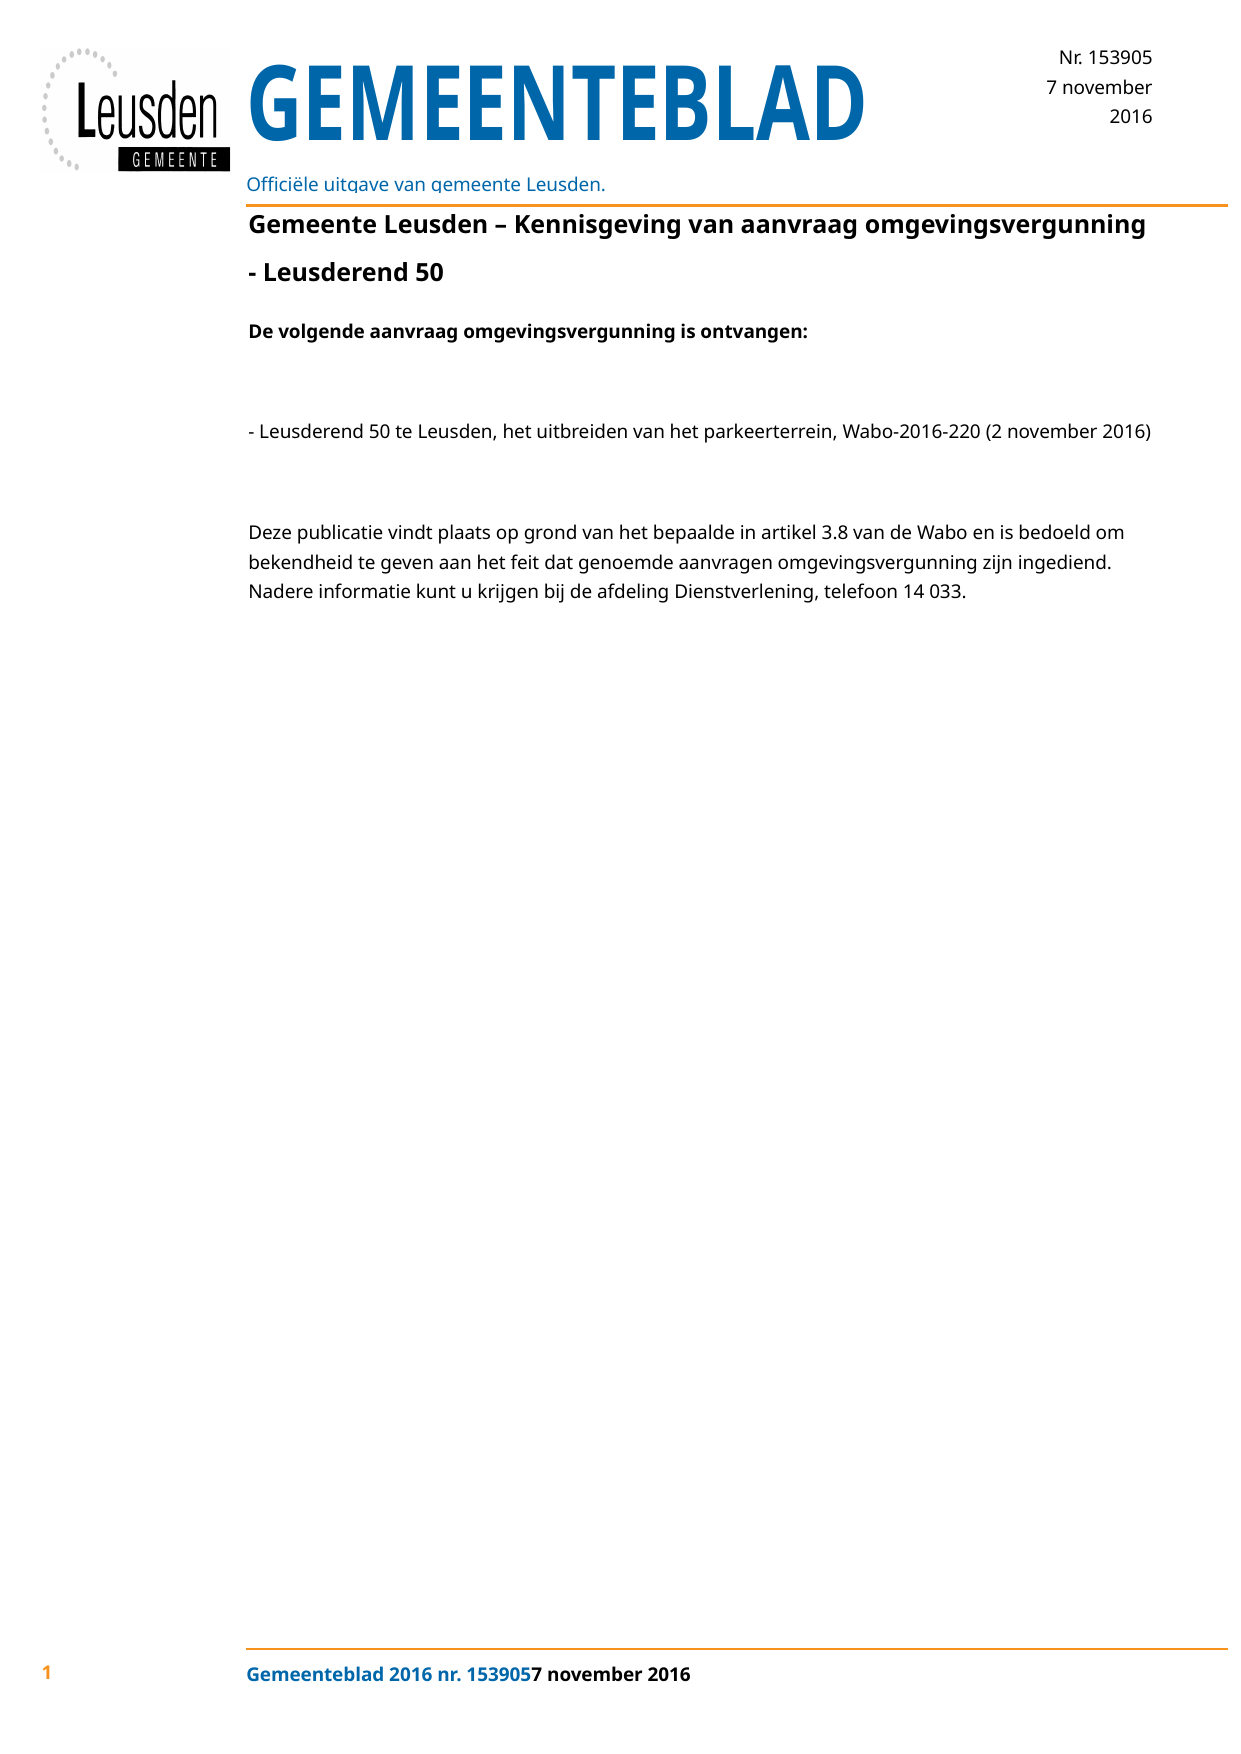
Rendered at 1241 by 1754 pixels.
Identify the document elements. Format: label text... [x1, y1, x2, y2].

text - Leusderend 50 te Leusden, het uitbreiden van het parkeerterrein, Wabo-2016-220 (2 november 2016) [248, 419, 1152, 444]
text De volgende aanvraag omgevingsvergunning is ontvangen: [248, 318, 1152, 344]
text Gemeente Leusden – Kennisgeving van aanvraag omgevingsvergunning - Leusderend 50 [248, 207, 1152, 288]
picture [41, 47, 231, 172]
text Deze publicatie vindt plaats op grond van het bepaalde in artikel 3.8 van de Wabo en is bedoeld om bekendheid te geven aan het feit dat genoemde aanvragen omgevingsvergunning zijn ingediend. Nadere informatie kunt u krijgen bij de afdeling Dienstverlening, telefoon 14 033. [248, 519, 1152, 604]
